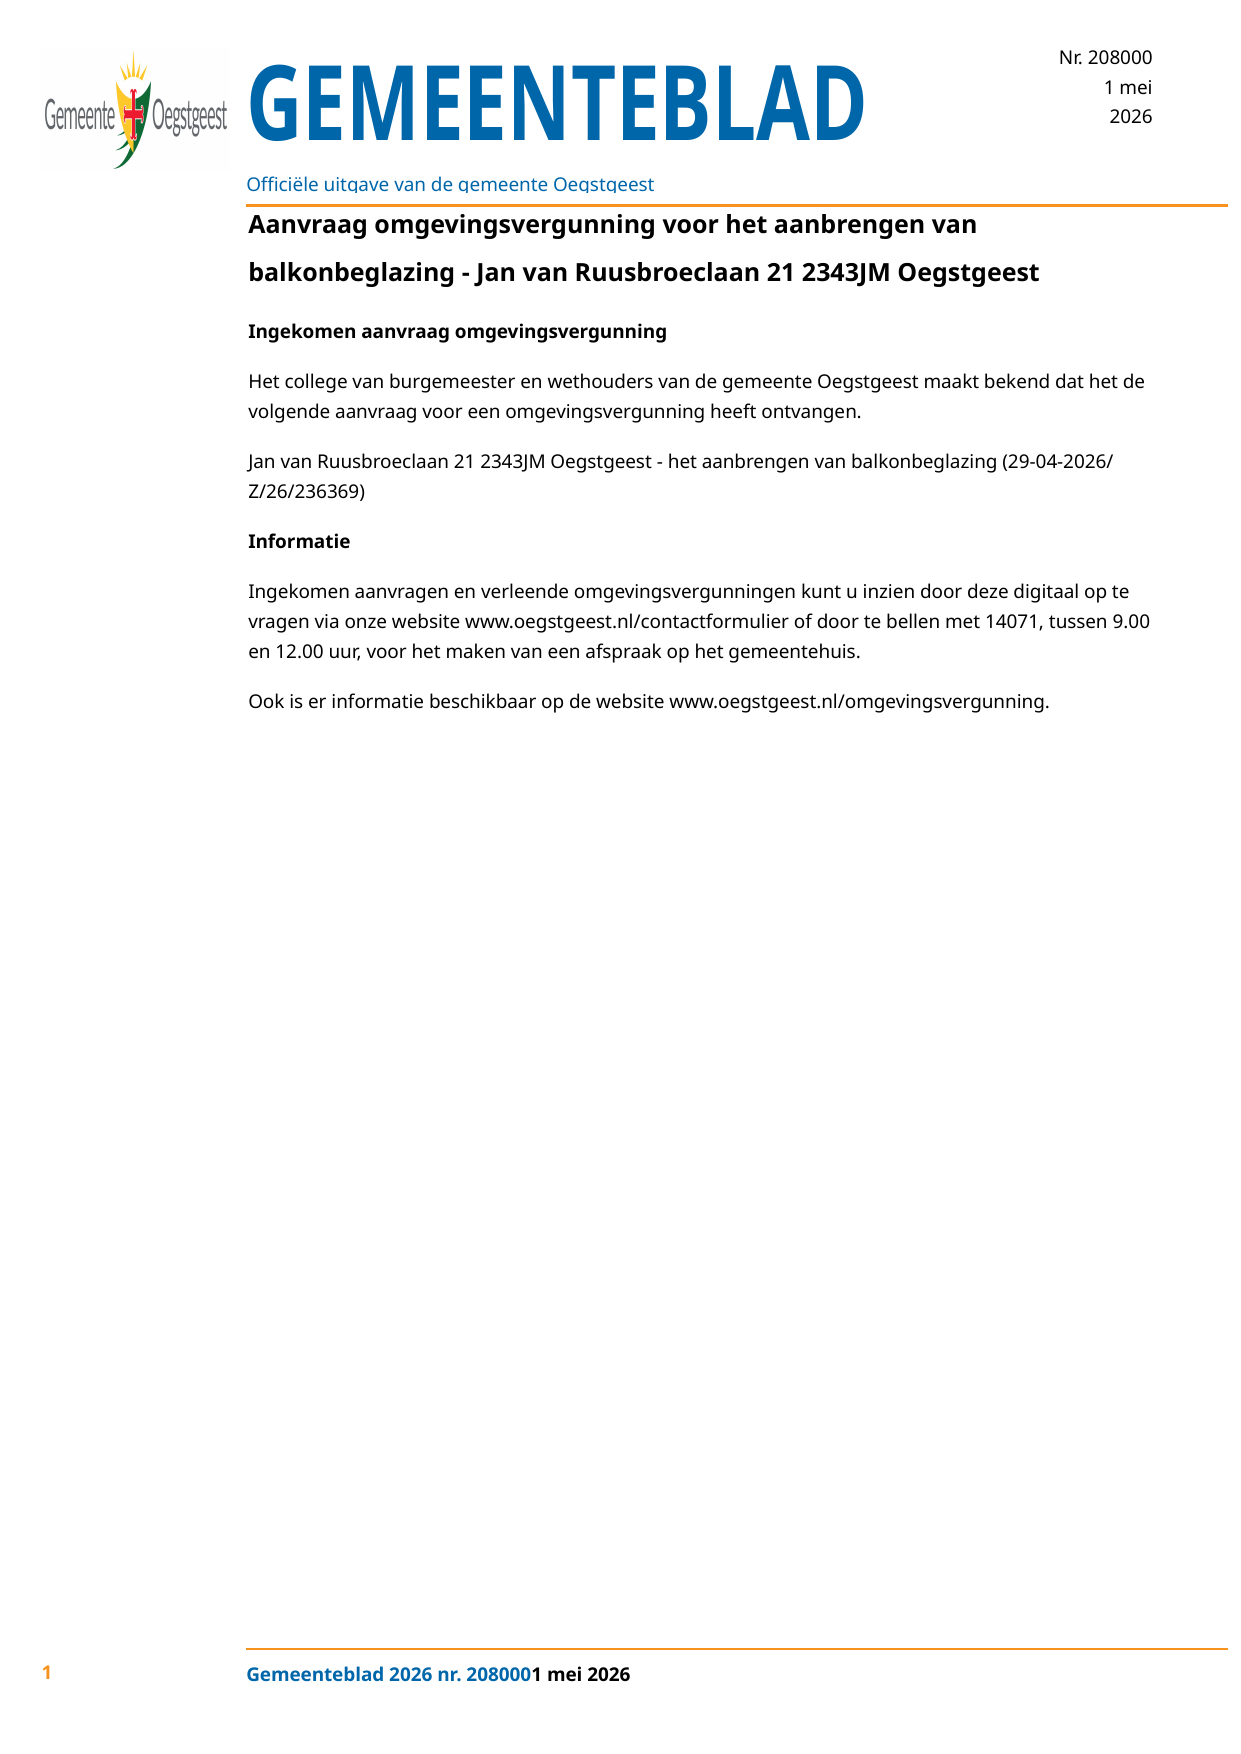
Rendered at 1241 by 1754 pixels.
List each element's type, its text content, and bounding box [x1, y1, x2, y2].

picture [41, 47, 231, 172]
text Ingekomen aanvraag omgevingsvergunning [248, 318, 1152, 344]
text Informatie [248, 528, 1152, 554]
text Jan van Ruusbroeclaan 21 2343JM Oegstgeest - het aanbrengen van balkonbeglazing (29-04-2026/ Z/26/236369) [248, 448, 1152, 504]
text Het college van burgemeester en wethouders van de gemeente Oegstgeest maakt bekend dat het de volgende aanvraag voor een omgevingsvergunning heeft ontvangen. [248, 368, 1152, 424]
text Aanvraag omgevingsvergunning voor het aanbrengen van balkonbeglazing - Jan van Ruusbroeclaan 21 2343JM Oegstgeest [248, 207, 1152, 288]
text Ingekomen aanvragen en verleende omgevingsvergunningen kunt u inzien door deze digitaal op te vragen via onze website www.oegstgeest.nl/contactformulier of door te bellen met 14071, tussen 9.00 en 12.00 uur, voor het maken van een afspraak op het gemeentehuis. [248, 579, 1152, 664]
text Ook is er informatie beschikbaar op de website www.oegstgeest.nl/omgevingsvergunning. [248, 688, 1152, 714]
